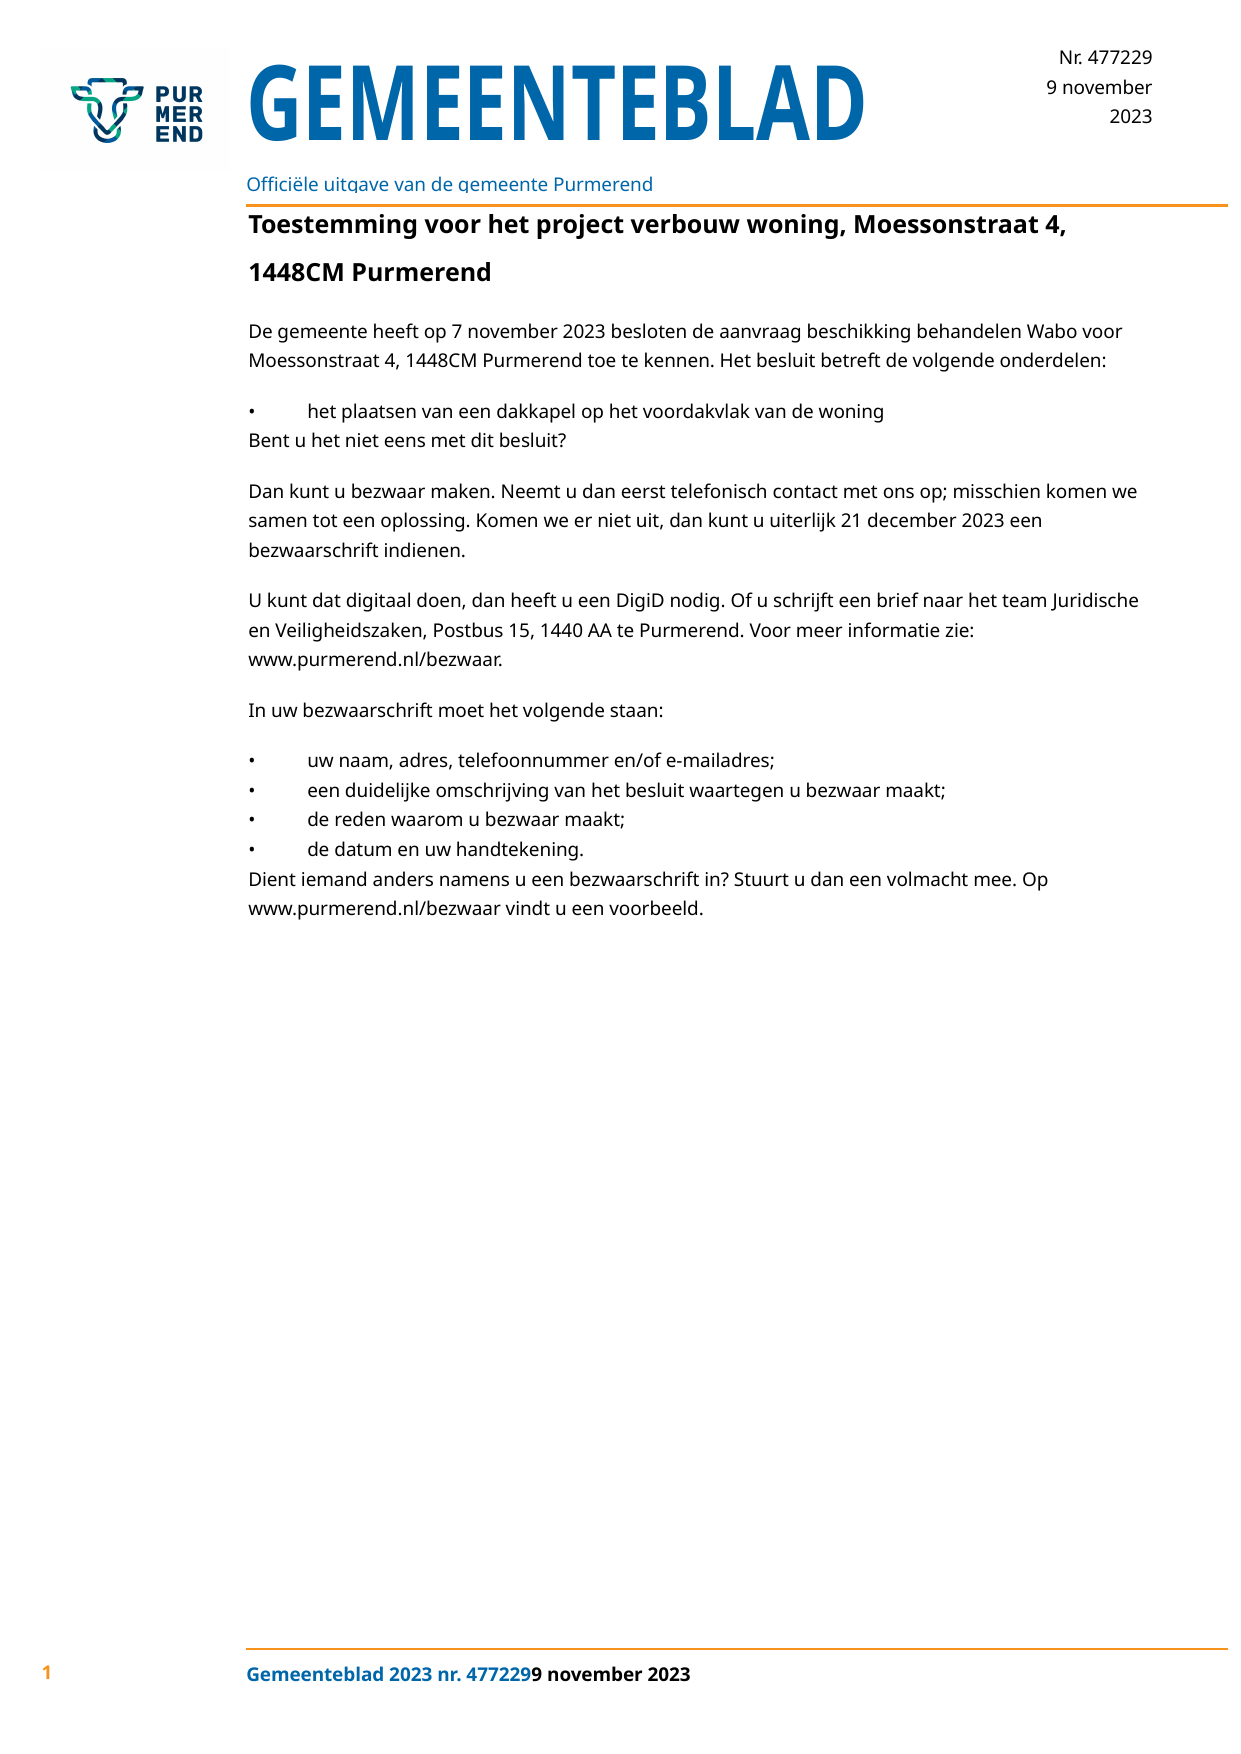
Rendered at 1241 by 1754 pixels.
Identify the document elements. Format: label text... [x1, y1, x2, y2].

list het plaatsen van een dakkapel op het voordakvlak van de woning [248, 398, 1152, 424]
text Dan kunt u bezwaar maken. Neemt u dan eerst telefonisch contact met ons op; misschien komen we samen tot een oplossing. Komen we er niet uit, dan kunt u uiterlijk 21 december 2023 een bezwaarschrift indienen. [248, 478, 1152, 563]
text U kunt dat digitaal doen, dan heeft u een DigiD nodig. Of u schrijft een brief naar het team Juridische en Veiligheidszaken, Postbus 15, 1440 AA te Purmerend. Voor meer informatie zie: www.purmerend.nl/bezwaar. [248, 587, 1152, 672]
list een duidelijke omschrijving van het besluit waartegen u bezwaar maakt; [248, 777, 1152, 803]
text Toestemming voor het project verbouw woning, Moessonstraat 4, 1448CM Purmerend [248, 207, 1152, 288]
text In uw bezwaarschrift moet het volgende staan: [248, 697, 1152, 723]
picture [41, 47, 231, 172]
list de datum en uw handtekening. [248, 836, 1152, 862]
text Dient iemand anders namens u een bezwaarschrift in? Stuurt u dan een volmacht mee. Op www.purmerend.nl/bezwaar vindt u een voorbeeld. [248, 866, 1152, 921]
list de reden waarom u bezwaar maakt; [248, 807, 1152, 832]
text De gemeente heeft op 7 november 2023 besloten de aanvraag beschikking behandelen Wabo voor Moessonstraat 4, 1448CM Purmerend toe te kennen. Het besluit betreft de volgende onderdelen: [248, 318, 1152, 373]
text Bent u het niet eens met dit besluit? [248, 427, 1152, 453]
list uw naam, adres, telefoonnummer en/of e-mailadres; [248, 747, 1152, 773]
